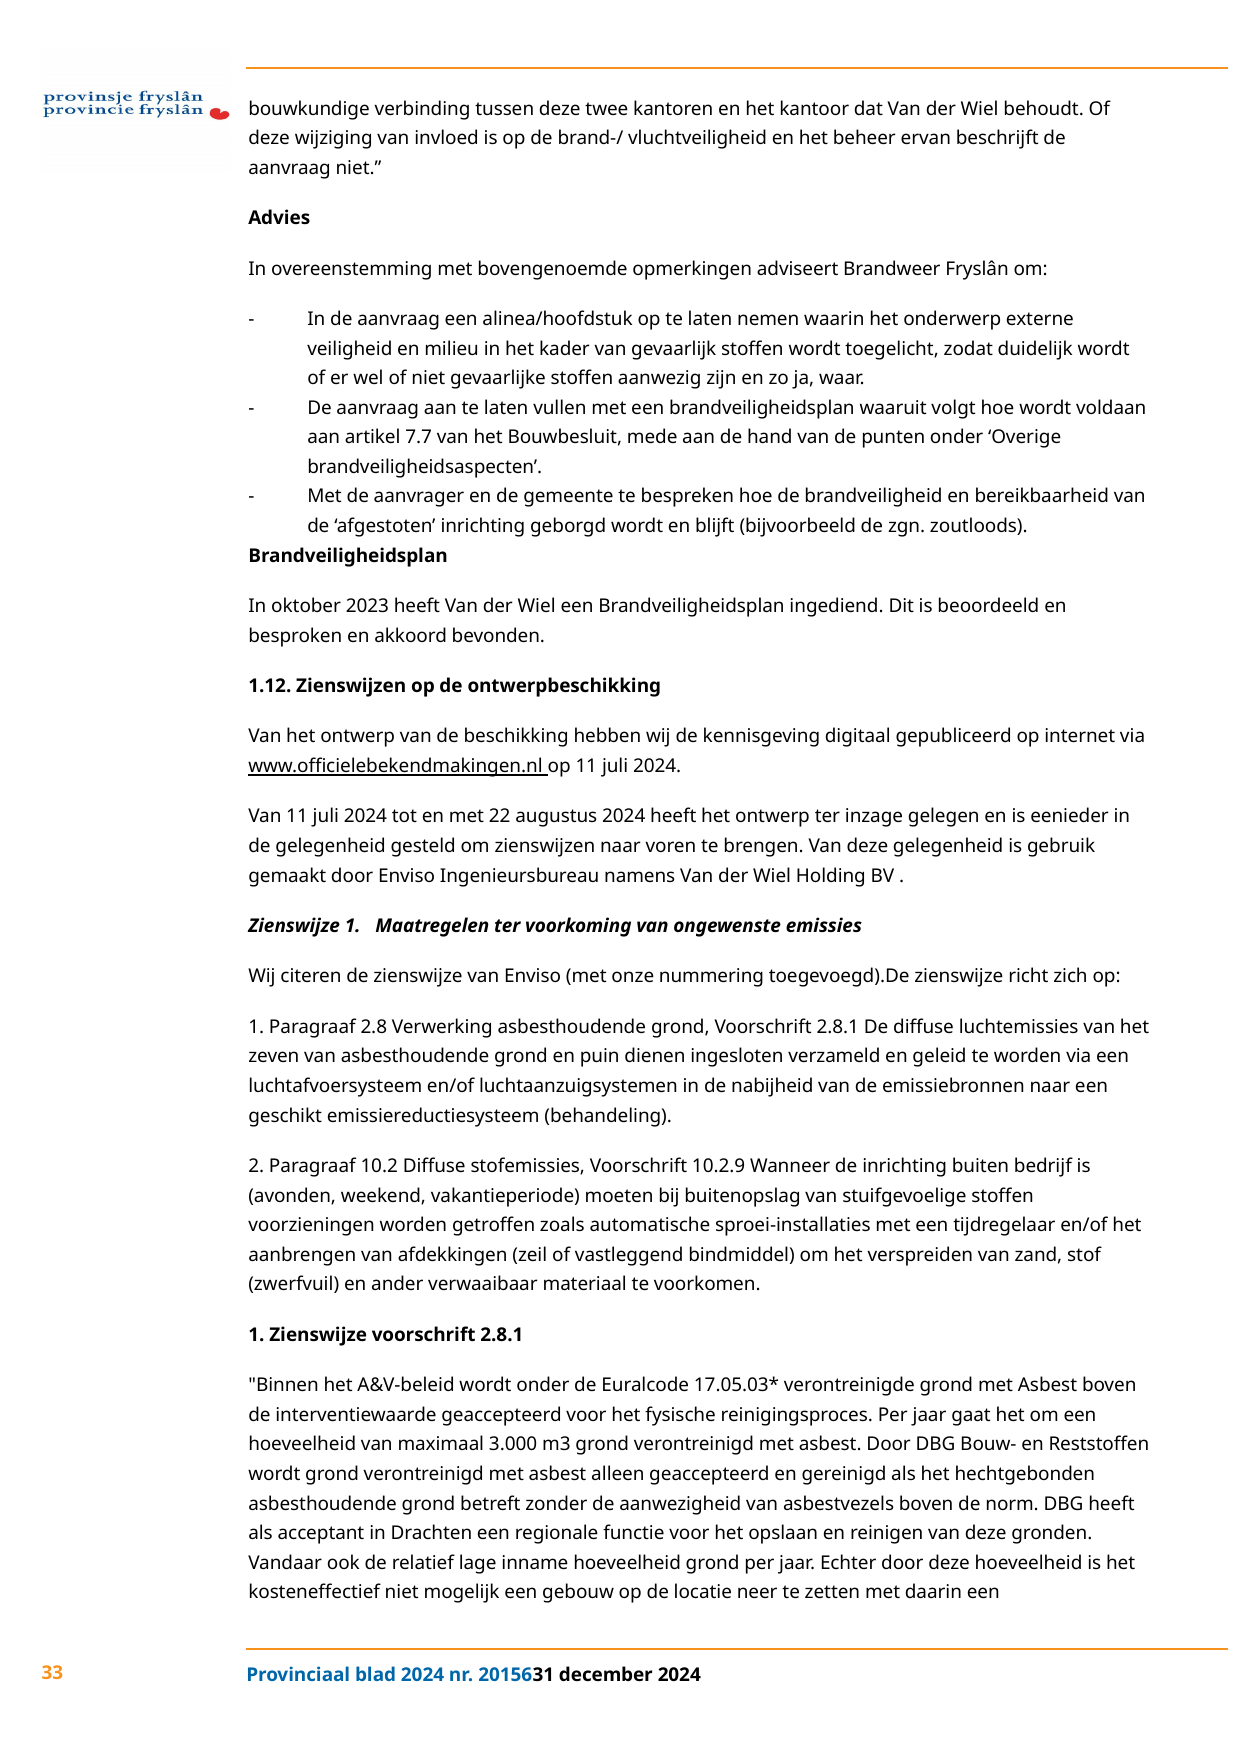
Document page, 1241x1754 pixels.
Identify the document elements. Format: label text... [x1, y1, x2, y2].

picture [41, 47, 231, 172]
text Advies [248, 204, 1152, 230]
text Brandveiligheidsplan [248, 542, 1152, 568]
list In de aanvraag een alinea/hoofdstuk op te laten nemen waarin het onderwerp externe veiligheid en milieu in het kader van gevaarlijk stoffen wordt toegelicht, zodat duidelijk wordt of er wel of niet gevaarlijke stoffen aanwezig zijn en zo ja, waar. [248, 305, 1152, 390]
text 2. Paragraaf 10.2 Diffuse stofemissies, Voorschrift 10.2.9 Wanneer de inrichting buiten bedrijf is (avonden, weekend, vakantieperiode) moeten bij buitenopslag van stuifgevoelige stoffen voorzieningen worden getroffen zoals automatische sproei-installaties met een tijdregelaar en/of het aanbrengen van afdekkingen (zeil of vastleggend bindmiddel) om het verspreiden van zand, stof (zwerfvuil) en ander verwaaibaar materiaal te voorkomen. [248, 1152, 1152, 1296]
text Zienswijze 1. Maatregelen ter voorkoming van ongewenste emissies [248, 912, 1152, 938]
text Van het ontwerp van de beschikking hebben wij de kennisgeving digitaal gepubliceerd op internet via www.officielebekendmakingen.nl op 11 juli 2024. [248, 723, 1152, 778]
text 1.12. Zienswijzen op de ontwerpbeschikking [248, 672, 1152, 698]
list Met de aanvrager en de gemeente te bespreken hoe de brandveiligheid en bereikbaarheid van de ‘afgestoten’ inrichting geborgd wordt en blijft (bijvoorbeeld de zgn. zoutloods). [248, 483, 1152, 538]
text Van 11 juli 2024 tot en met 22 augustus 2024 heeft het ontwerp ter inzage gelegen en is eenieder in de gelegenheid gesteld om zienswijzen naar voren te brengen. Van deze gelegenheid is gebruik gemaakt door Enviso Ingenieursbureau namens Van der Wiel Holding BV . [248, 803, 1152, 888]
text 1. Zienswijze voorschrift 2.8.1 [248, 1321, 1152, 1347]
text "Binnen het A&V-beleid wordt onder de Euralcode 17.05.03* verontreinigde grond met Asbest boven de interventiewaarde geaccepteerd voor het fysische reinigingsproces. Per jaar gaat het om een hoeveelheid van maximaal 3.000 m3 grond verontreinigd met asbest. Door DBG Bouw- en Reststoffen wordt grond verontreinigd met asbest alleen geaccepteerd en gereinigd als het hechtgebonden asbesthoudende grond betreft zonder de aanwezigheid van asbestvezels boven de norm. DBG heeft als acceptant in Drachten een regionale functie voor het opslaan en reinigen van deze gronden. Vandaar ook de relatief lage inname hoeveelheid grond per jaar. Echter door deze hoeveelheid is het kosteneffectief niet mogelijk een gebouw op de locatie neer te zetten met daarin een [248, 1371, 1152, 1604]
text 1. Paragraaf 2.8 Verwerking asbesthoudende grond, Voorschrift 2.8.1 De diffuse luchtemissies van het zeven van asbesthoudende grond en puin dienen ingesloten verzameld en geleid te worden via een luchtafvoersysteem en/of luchtaanzuigsystemen in de nabijheid van de emissiebronnen naar een geschikt emissiereductiesysteem (behandeling). [248, 1013, 1152, 1128]
text Wij citeren de zienswijze van Enviso (met onze nummering toegevoegd).De zienswijze richt zich op: [248, 963, 1152, 988]
text In oktober 2023 heeft Van der Wiel een Brandveiligheidsplan ingediend. Dit is beoordeeld en besproken en akkoord bevonden. [248, 592, 1152, 648]
text bouwkundige verbinding tussen deze twee kantoren en het kantoor dat Van der Wiel behoudt. Of deze wijziging van invloed is op de brand-/ vluchtveiligheid en het beheer ervan beschrijft de aanvraag niet.” [248, 95, 1152, 180]
text In overeenstemming met bovengenoemde opmerkingen adviseert Brandweer Fryslân om: [248, 255, 1152, 281]
list De aanvraag aan te laten vullen met een brandveiligheidsplan waaruit volgt hoe wordt voldaan aan artikel 7.7 van het Bouwbesluit, mede aan de hand van de punten onder ‘Overige brandveiligheidsaspecten’. [248, 394, 1152, 479]
